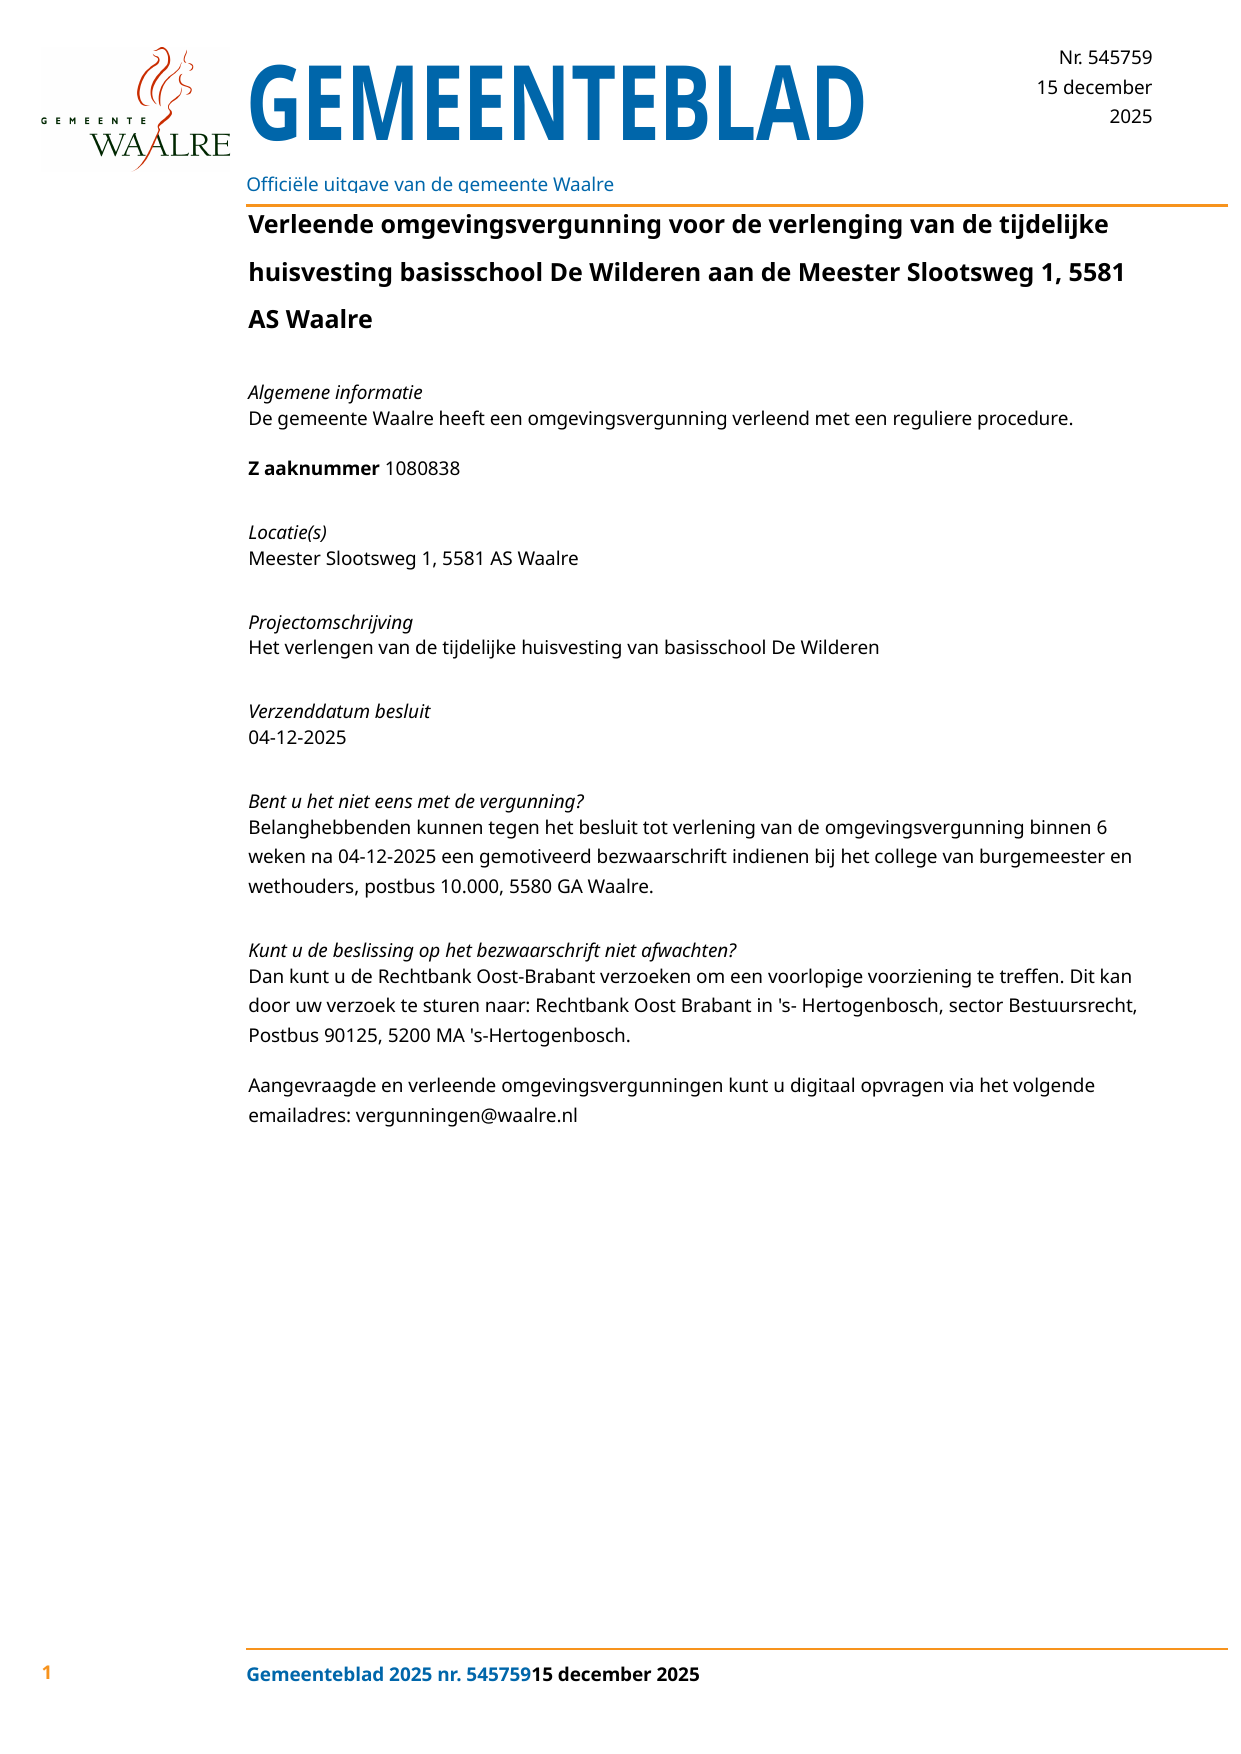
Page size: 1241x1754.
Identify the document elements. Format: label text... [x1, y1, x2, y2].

text Meester Slootsweg 1, 5581 AS Waalre [248, 545, 1152, 571]
picture [41, 47, 231, 172]
text Verzenddatum besluit [248, 698, 1152, 724]
text Aangevraagde en verleende omgevingsvergunningen kunt u digitaal opvragen via het volgende emailadres: vergunningen@waalre.nl [248, 1072, 1152, 1128]
text Het verlengen van de tijdelijke huisvesting van basisschool De Wilderen [248, 634, 1152, 660]
text Locatie(s) [248, 519, 1152, 545]
text Belanghebbenden kunnen tegen het besluit tot verlening van de omgevingsvergunning binnen 6 weken na 04-12-2025 een gemotiveerd bezwaarschrift indienen bij het college van burgemeester en wethouders, postbus 10.000, 5580 GA Waalre. [248, 814, 1152, 899]
text Verleende omgevingsvergunning voor de verlenging van de tijdelijke huisvesting basisschool De Wilderen aan de Meester Slootsweg 1, 5581 AS Waalre [248, 207, 1152, 336]
text Bent u het niet eens met de vergunning? [248, 788, 1152, 814]
text Dan kunt u de Rechtbank Oost-Brabant verzoeken om een voorlopige voorziening te treffen. Dit kan door uw verzoek te sturen naar: Rechtbank Oost Brabant in 's- Hertogenbosch, sector Bestuursrecht, Postbus 90125, 5200 MA 's-Hertogenbosch. [248, 963, 1152, 1048]
text Algemene informatie [248, 379, 1152, 405]
text Z aaknummer 1080838 [248, 455, 1152, 481]
text De gemeente Waalre heeft een omgevingsvergunning verleend met een reguliere procedure. [248, 405, 1152, 431]
text Projectomschrijving [248, 609, 1152, 634]
text Kunt u de beslissing op het bezwaarschrift niet afwachten? [248, 937, 1152, 963]
text 04-12-2025 [248, 724, 1152, 750]
